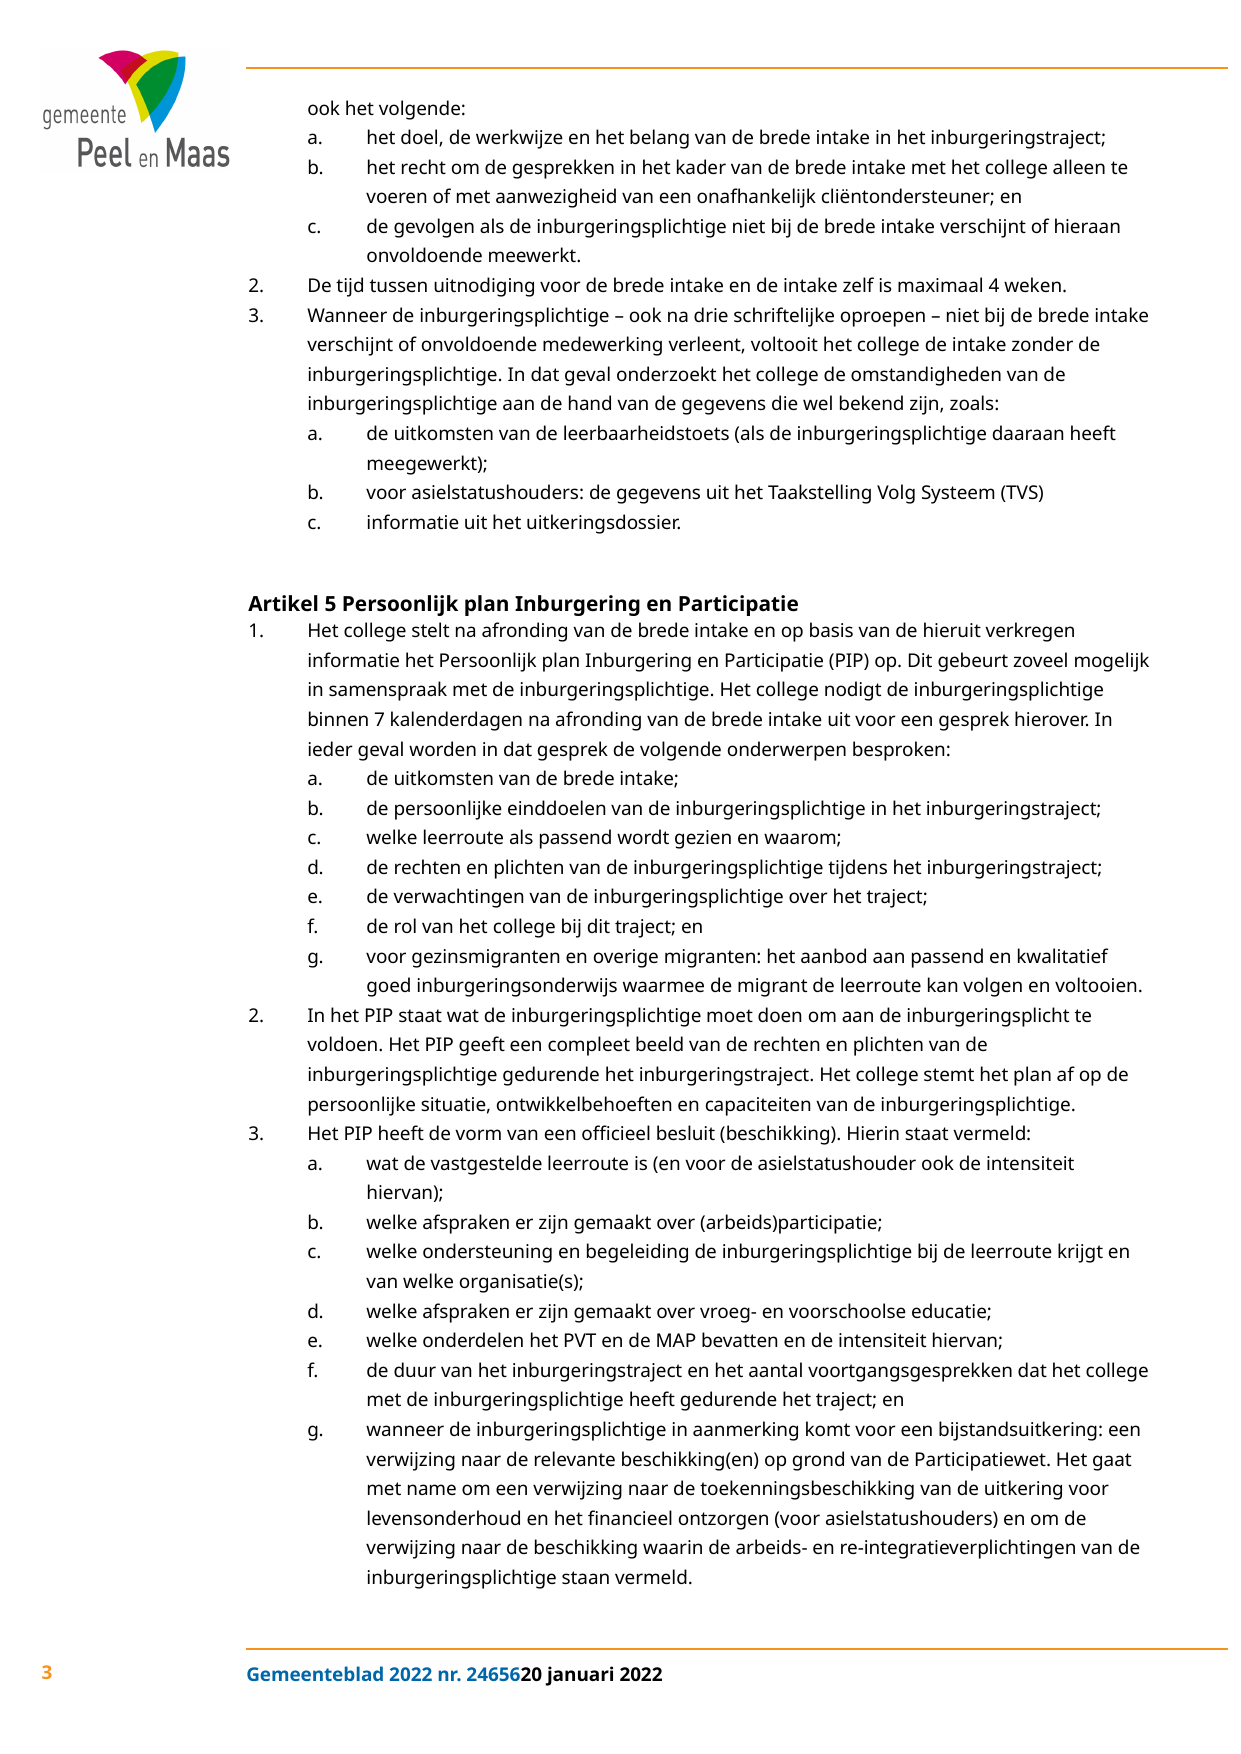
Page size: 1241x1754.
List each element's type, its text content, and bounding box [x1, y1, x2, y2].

picture [41, 47, 231, 172]
list Wanneer de inburgeringsplichtige – ook na drie schriftelijke oproepen – niet bij de brede intake verschijnt of onvoldoende medewerking verleent, voltooit het college de intake zonder de inburgeringsplichtige. In dat geval onderzoekt het college de omstandigheden van de inburgeringsplichtige aan de hand van de gegevens die wel bekend zijn, zoals: [248, 302, 1152, 416]
list de duur van het inburgeringstraject en het aantal voortgangsgesprekken dat het college met de inburgeringsplichtige heeft gedurende het traject; en [307, 1357, 1152, 1412]
list welke ondersteuning en begeleiding de inburgeringsplichtige bij de leerroute krijgt en van welke organisatie(s); [307, 1239, 1152, 1294]
list de gevolgen als de inburgeringsplichtige niet bij de brede intake verschijnt of hieraan onvoldoende meewerkt. [307, 213, 1152, 268]
list voor asielstatushouders: de gegevens uit het Taakstelling Volg Systeem (TVS) [307, 479, 1152, 505]
list welke afspraken er zijn gemaakt over (arbeids)participatie; [307, 1209, 1152, 1235]
list welke afspraken er zijn gemaakt over vroeg- en voorschoolse educatie; [307, 1298, 1152, 1323]
list ook het volgende: [248, 95, 1152, 121]
list welke leerroute als passend wordt gezien en waarom; [307, 824, 1152, 850]
text Artikel 5 Persoonlijk plan Inburgering en Participatie [248, 589, 1152, 617]
list informatie uit het uitkeringsdossier. [307, 509, 1152, 535]
list De tijd tussen uitnodiging voor de brede intake en de intake zelf is maximaal 4 weken. [248, 272, 1152, 298]
list wat de vastgestelde leerroute is (en voor de asielstatushouder ook de intensiteit hiervan); [307, 1150, 1152, 1205]
list wanneer de inburgeringsplichtige in aanmerking komt voor een bijstandsuitkering: een verwijzing naar de relevante beschikking(en) op grond van de Participatiewet. Het gaat met name om een verwijzing naar de toekenningsbeschikking van de uitkering voor levensonderhoud en het financieel ontzorgen (voor asielstatushouders) en om de verwijzing naar de beschikking waarin de arbeids- en re-integratieverplichtingen van de inburgeringsplichtige staan vermeld. [307, 1416, 1152, 1590]
list Het PIP heeft de vorm van een officieel besluit (beschikking). Hierin staat vermeld: [248, 1120, 1152, 1146]
list de verwachtingen van de inburgeringsplichtige over het traject; [307, 884, 1152, 909]
list het recht om de gesprekken in het kader van de brede intake met het college alleen te voeren of met aanwezigheid van een onafhankelijk cliëntondersteuner; en [307, 154, 1152, 209]
list de rechten en plichten van de inburgeringsplichtige tijdens het inburgeringstraject; [307, 854, 1152, 880]
list welke onderdelen het PVT en de MAP bevatten en de intensiteit hiervan; [307, 1327, 1152, 1353]
list Het college stelt na afronding van de brede intake en op basis van de hieruit verkregen informatie het Persoonlijk plan Inburgering en Participatie (PIP) op. Dit gebeurt zoveel mogelijk in samenspraak met de inburgeringsplichtige. Het college nodigt de inburgeringsplichtige binnen 7 kalenderdagen na afronding van de brede intake uit voor een gesprek hierover. In ieder geval worden in dat gesprek de volgende onderwerpen besproken: [248, 617, 1152, 761]
list de uitkomsten van de leerbaarheidstoets (als de inburgeringsplichtige daaraan heeft meegewerkt); [307, 420, 1152, 476]
list In het PIP staat wat de inburgeringsplichtige moet doen om aan de inburgeringsplicht te voldoen. Het PIP geeft een compleet beeld van de rechten en plichten van de inburgeringsplichtige gedurende het inburgeringstraject. Het college stemt het plan af op de persoonlijke situatie, ontwikkelbehoeften en capaciteiten van de inburgeringsplichtige. [248, 1002, 1152, 1116]
list voor gezinsmigranten en overige migranten: het aanbod aan passend en kwalitatief goed inburgeringsonderwijs waarmee de migrant de leerroute kan volgen en voltooien. [307, 943, 1152, 998]
list het doel, de werkwijze en het belang van de brede intake in het inburgeringstraject; [307, 124, 1152, 150]
list de uitkomsten van de brede intake; [307, 765, 1152, 791]
list de rol van het college bij dit traject; en [307, 913, 1152, 939]
list de persoonlijke einddoelen van de inburgeringsplichtige in het inburgeringstraject; [307, 795, 1152, 821]
